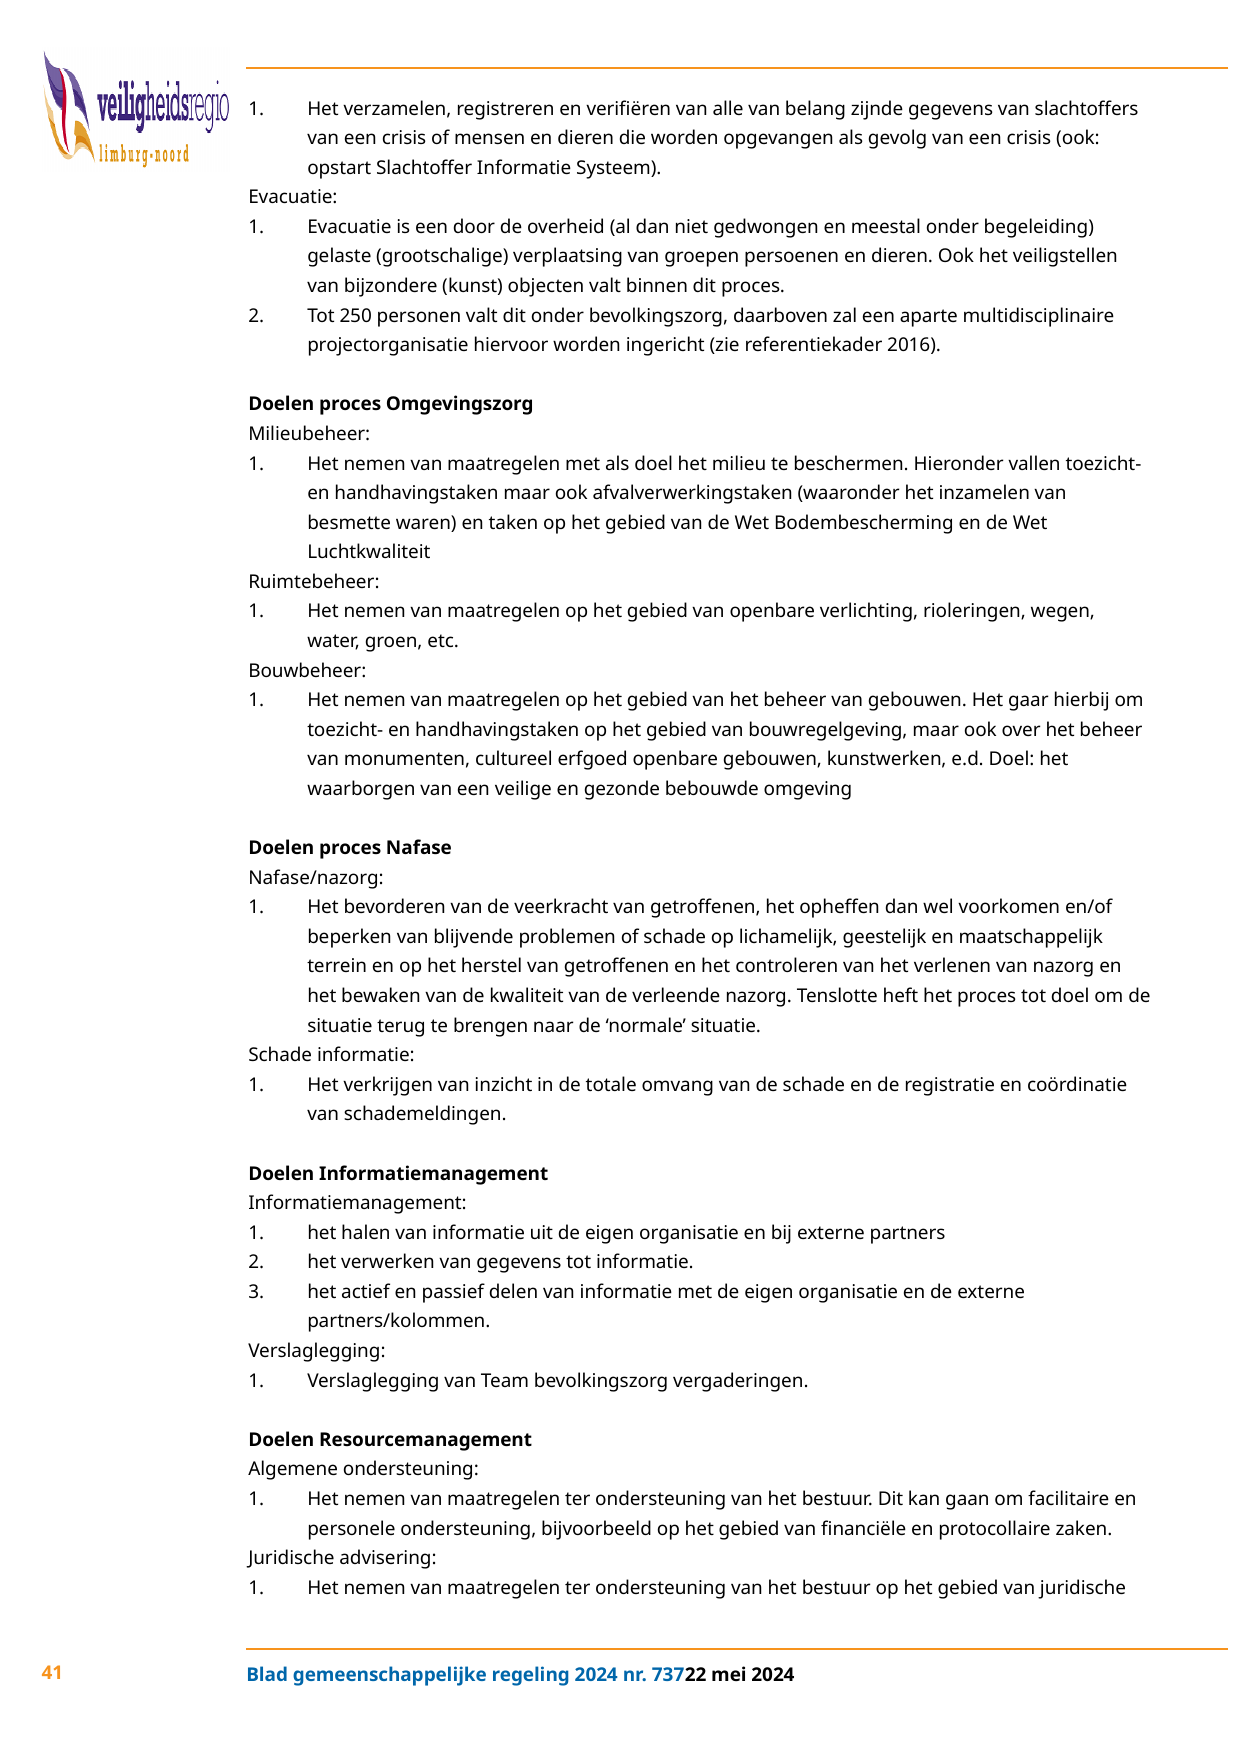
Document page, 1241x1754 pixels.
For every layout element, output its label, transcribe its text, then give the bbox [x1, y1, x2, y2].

picture [41, 47, 231, 172]
text Ruimtebeheer: [248, 568, 1152, 594]
text Milieubeheer: [248, 420, 1152, 446]
list Het bevorderen van de veerkracht van getroffenen, het opheffen dan wel voorkomen en/of beperken van blijvende problemen of schade op lichamelijk, geestelijk en maatschappelijk terrein en op het herstel van getroffenen en het controleren van het verlenen van nazorg en het bewaken van de kwaliteit van de verleende nazorg. Tenslotte heft het proces tot doel om de situatie terug te brengen naar de ‘normale’ situatie. [248, 893, 1152, 1038]
text Nafase/nazorg: [248, 864, 1152, 890]
list Het nemen van maatregelen ter ondersteuning van het bestuur op het gebied van juridische [248, 1574, 1152, 1600]
list het verwerken van gegevens tot informatie. [248, 1248, 1152, 1274]
text Doelen Informatiemanagement [248, 1160, 1152, 1186]
text Doelen proces Nafase [248, 834, 1152, 860]
text Informatiemanagement: [248, 1189, 1152, 1215]
list Het nemen van maatregelen ter ondersteuning van het bestuur. Dit kan gaan om facilitaire en personele ondersteuning, bijvoorbeeld op het gebied van financiële en protocollaire zaken. [248, 1485, 1152, 1541]
text Schade informatie: [248, 1041, 1152, 1067]
text Juridische advisering: [248, 1544, 1152, 1570]
list Het verzamelen, registreren en verifiëren van alle van belang zijnde gegevens van slachtoffers van een crisis of mensen en dieren die worden opgevangen als gevolg van een crisis (ook: opstart Slachtoffer Informatie Systeem). [248, 95, 1152, 180]
text Bouwbeheer: [248, 657, 1152, 683]
list Het nemen van maatregelen op het gebied van openbare verlichting, rioleringen, wegen, water, groen, etc. [248, 598, 1152, 653]
text Evacuatie: [248, 183, 1152, 209]
text Doelen Resourcemanagement [248, 1426, 1152, 1452]
list Het verkrijgen van inzicht in de totale omvang van de schade en de registratie en coördinatie van schademeldingen. [248, 1071, 1152, 1126]
text Algemene ondersteuning: [248, 1456, 1152, 1481]
list Verslaglegging van Team bevolkingszorg vergaderingen. [248, 1367, 1152, 1393]
text Doelen proces Omgevingszorg [248, 391, 1152, 416]
list het halen van informatie uit de eigen organisatie en bij externe partners [248, 1219, 1152, 1245]
list Tot 250 personen valt dit onder bevolkingszorg, daarboven zal een aparte multidisciplinaire projectorganisatie hiervoor worden ingericht (zie referentiekader 2016). [248, 302, 1152, 357]
list Het nemen van maatregelen op het gebied van het beheer van gebouwen. Het gaar hierbij om toezicht- en handhavingstaken op het gebied van bouwregelgeving, maar ook over het beheer van monumenten, cultureel erfgoed openbare gebouwen, kunstwerken, e.d. Doel: het waarborgen van een veilige en gezonde bebouwde omgeving [248, 686, 1152, 801]
list Het nemen van maatregelen met als doel het milieu te beschermen. Hieronder vallen toezicht- en handhavingstaken maar ook afvalverwerkingstaken (waaronder het inzamelen van besmette waren) en taken op het gebied van de Wet Bodembescherming en de Wet Luchtkwaliteit [248, 450, 1152, 564]
list Evacuatie is een door de overheid (al dan niet gedwongen en meestal onder begeleiding) gelaste (grootschalige) verplaatsing van groepen persoenen en dieren. Ook het veiligstellen van bijzondere (kunst) objecten valt binnen dit proces. [248, 213, 1152, 298]
list het actief en passief delen van informatie met de eigen organisatie en de externe partners/kolommen. [248, 1278, 1152, 1333]
text Verslaglegging: [248, 1337, 1152, 1363]
